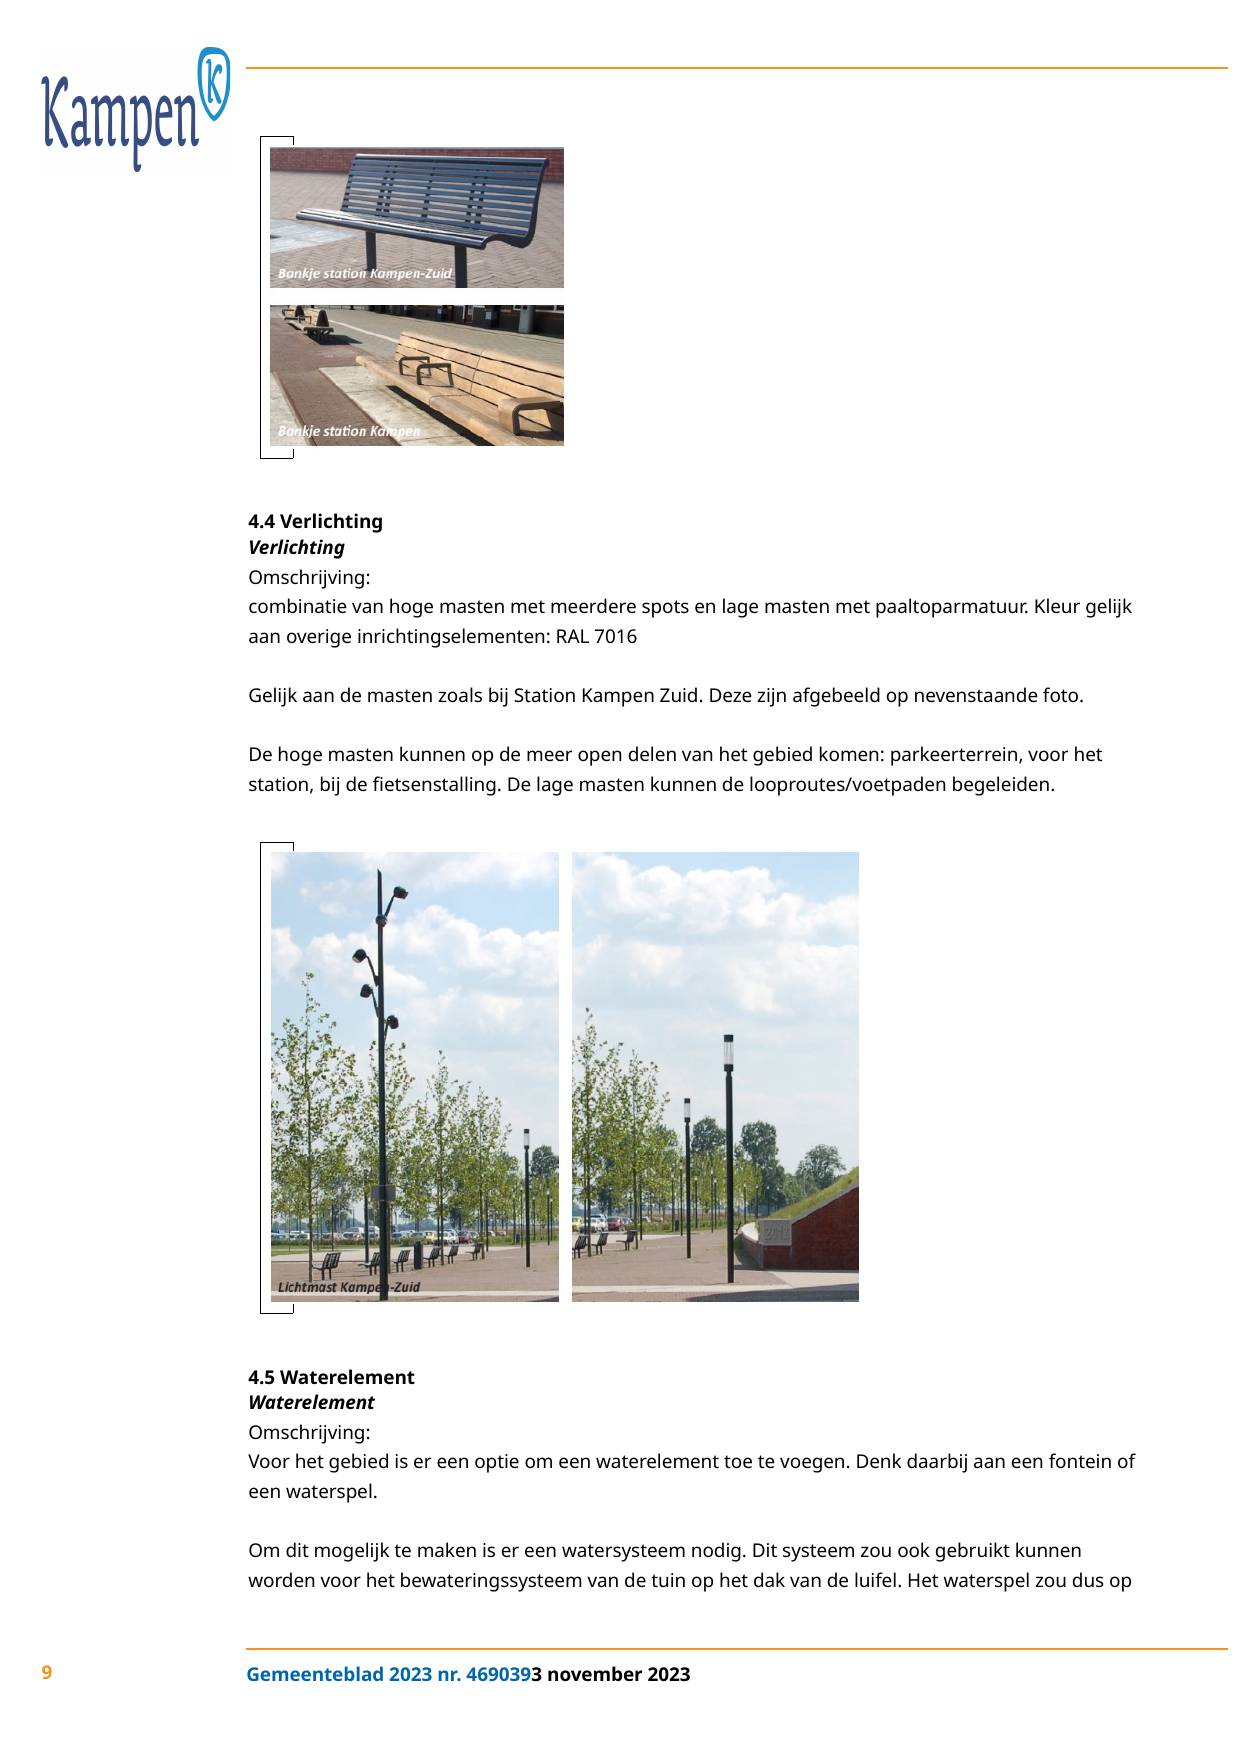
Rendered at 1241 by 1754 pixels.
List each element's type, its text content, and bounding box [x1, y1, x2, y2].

picture [268, 145, 565, 449]
text Omschrijving: [248, 564, 1152, 590]
text Voor het gebied is er een optie om een waterelement toe te voegen. Denk daarbij aan een fontein of een waterspel. [248, 1449, 1152, 1504]
text De hoge masten kunnen op de meer open delen van het gebied komen: parkeerterrein, voor het station, bij de fietsenstalling. De lage masten kunnen de looproutes/voetpaden begeleiden. [248, 741, 1152, 797]
picture [268, 851, 860, 1304]
text Om dit mogelijk te maken is er een watersysteem nodig. Dit systeem zou ook gebruikt kunnen worden voor het bewateringssysteem van de tuin op het dak van de luifel. Het waterspel zou dus op [248, 1537, 1152, 1593]
text 4.5 Waterelement [248, 1364, 1152, 1389]
text Waterelement [248, 1389, 1152, 1415]
text Verlichting [248, 534, 1152, 560]
text 4.4 Verlichting [248, 509, 1152, 534]
text combinatie van hoge masten met meerdere spots en lage masten met paaltoparmatuur. Kleur gelijk aan overige inrichtingselementen: RAL 7016 [248, 593, 1152, 649]
text Gelijk aan de masten zoals bij Station Kampen Zuid. Deze zijn afgebeeld op nevenstaande foto. [248, 682, 1152, 708]
text Omschrijving: [248, 1419, 1152, 1445]
picture [41, 47, 231, 172]
